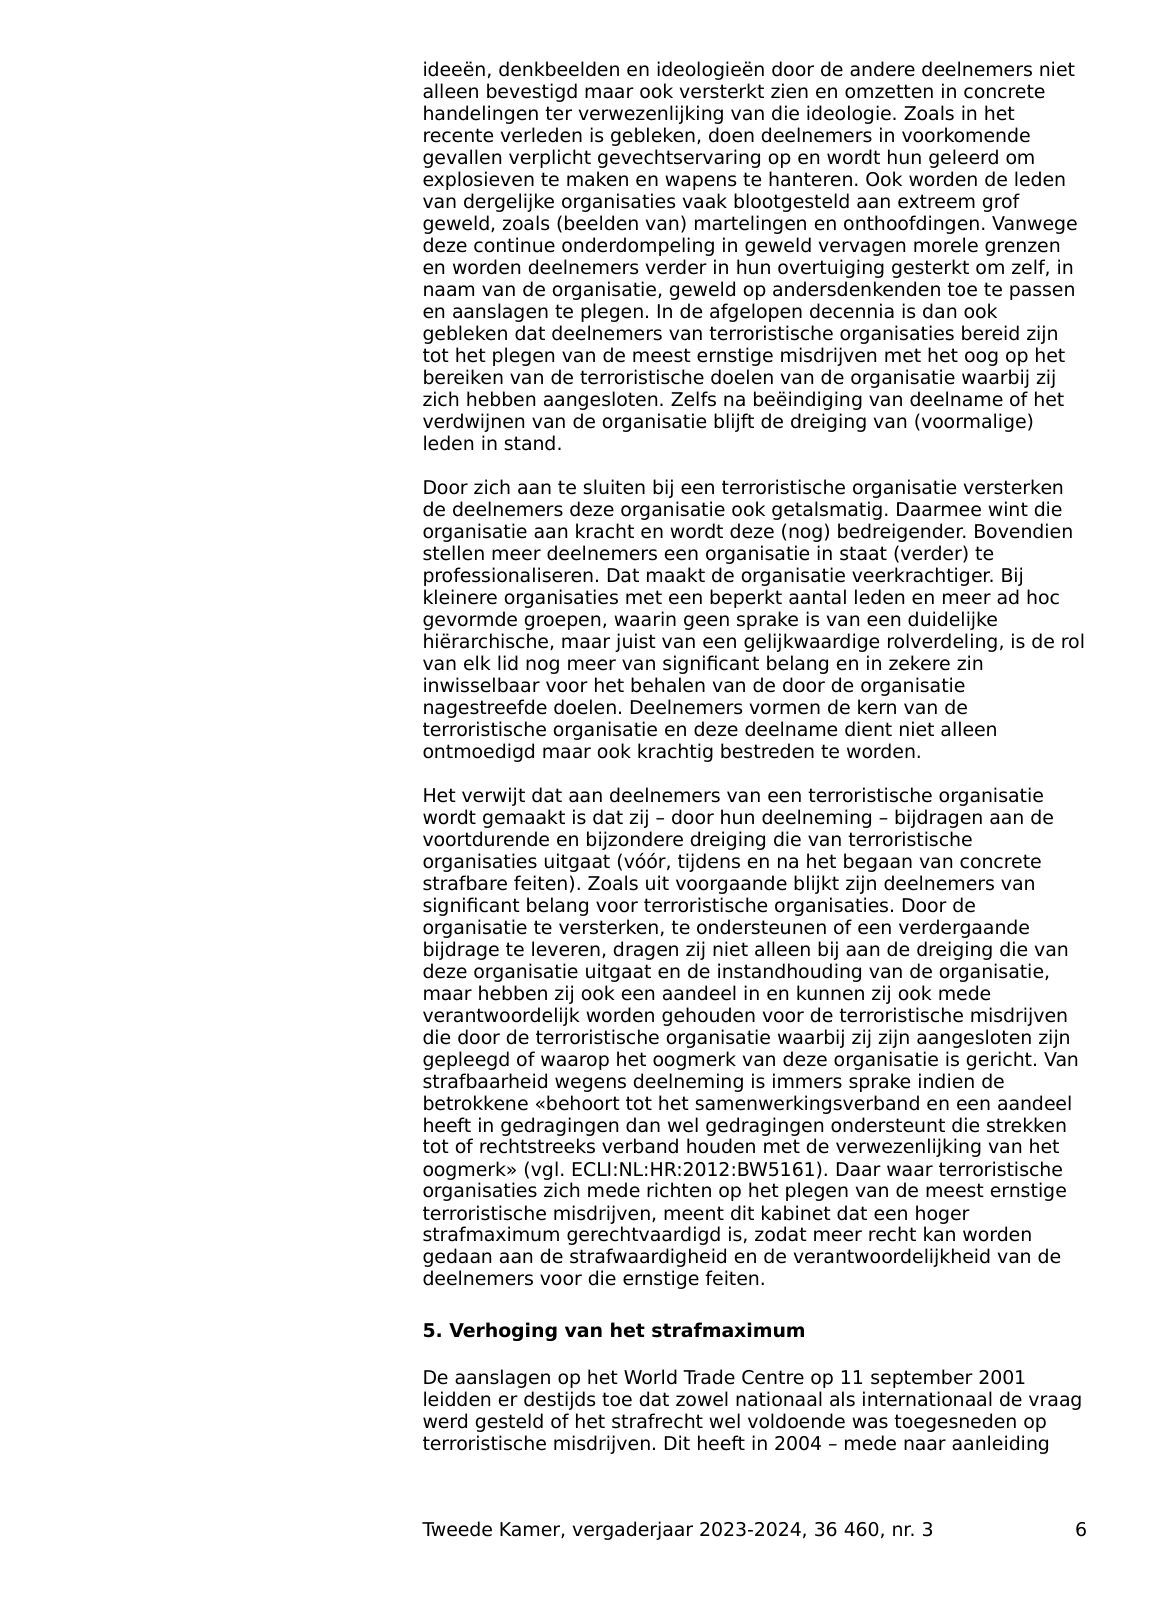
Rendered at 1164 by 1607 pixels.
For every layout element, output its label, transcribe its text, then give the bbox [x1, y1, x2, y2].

subtitle 5. Verhoging van het strafmaximum [422, 1320, 1087, 1342]
text ideeën, denkbeelden en ideologieën door de andere deelnemers niet alleen bevestigd maar ook versterkt zien en omzetten in concrete handelingen ter verwezenlijking van die ideologie. Zoals in het recente verleden is gebleken, doen deelnemers in voorkomende gevallen verplicht gevechtservaring op en wordt hun geleerd om explosieven te maken en wapens te hanteren. Ook worden de leden van dergelijke organisaties vaak blootgesteld aan extreem grof geweld, zoals (beelden van) martelingen en onthoofdingen. Vanwege deze continue onderdompeling in geweld vervagen morele grenzen en worden deelnemers verder in hun overtuiging gesterkt om zelf, in naam van de organisatie, geweld op andersdenkenden toe te passen en aanslagen te plegen. In de afgelopen decennia is dan ook gebleken dat deelnemers van terroristische organisaties bereid zijn tot het plegen van de meest ernstige misdrijven met het oog op het bereiken van de terroristische doelen van de organisatie waarbij zij zich hebben aangesloten. Zelfs na beëindiging van deelname of het verdwijnen van de organisatie blijft de dreiging van (voormalige) leden in stand. [422, 59, 1087, 455]
text Het verwijt dat aan deelnemers van een terroristische organisatie wordt gemaakt is dat zij – door hun deelneming – bijdragen aan de voortdurende en bijzondere dreiging die van terroristische organisaties uitgaat (vóór, tijdens en na het begaan van concrete strafbare feiten). Zoals uit voorgaande blijkt zijn deelnemers van significant belang voor terroristische organisaties. Door de organisatie te versterken, te ondersteunen of een verdergaande bijdrage te leveren, dragen zij niet alleen bij aan de dreiging die van deze organisatie uitgaat en de instandhouding van de organisatie, maar hebben zij ook een aandeel in en kunnen zij ook mede verantwoordelijk worden gehouden voor de terroristische misdrijven die door de terroristische organisatie waarbij zij zijn aangesloten zijn gepleegd of waarop het oogmerk van deze organisatie is gericht. Van strafbaarheid wegens deelneming is immers sprake indien de betrokkene «behoort tot het samenwerkingsverband en een aandeel heeft in gedragingen dan wel gedragingen ondersteunt die strekken tot of rechtstreeks verband houden met de verwezenlijking van het oogmerk» (vgl. ECLI:NL:HR:2012:BW5161). Daar waar terroristische organisaties zich mede richten op het plegen van de meest ernstige terroristische misdrijven, meent dit kabinet dat een hoger strafmaximum gerechtvaardigd is, zodat meer recht kan worden gedaan aan de strafwaardigheid en de verantwoordelijkheid van de deelnemers voor die ernstige feiten. [422, 785, 1087, 1290]
text Door zich aan te sluiten bij een terroristische organisatie versterken de deelnemers deze organisatie ook getalsmatig. Daarmee wint die organisatie aan kracht en wordt deze (nog) bedreigender. Bovendien stellen meer deelnemers een organisatie in staat (verder) te professionaliseren. Dat maakt de organisatie veerkrachtiger. Bij kleinere organisaties met een beperkt aantal leden en meer ad hoc gevormde groepen, waarin geen sprake is van een duidelijke hiërarchische, maar juist van een gelijkwaardige rolverdeling, is de rol van elk lid nog meer van significant belang en in zekere zin inwisselbaar voor het behalen van de door de organisatie nagestreefde doelen. Deelnemers vormen de kern van de terroristische organisatie en deze deelname dient niet alleen ontmoedigd maar ook krachtig bestreden te worden. [422, 477, 1087, 763]
text De aanslagen op het World Trade Centre op 11 september 2001 leidden er destijds toe dat zowel nationaal als internationaal de vraag werd gesteld of het strafrecht wel voldoende was toegesneden op terroristische misdrijven. Dit heeft in 2004 – mede naar aanleiding [422, 1367, 1087, 1455]
